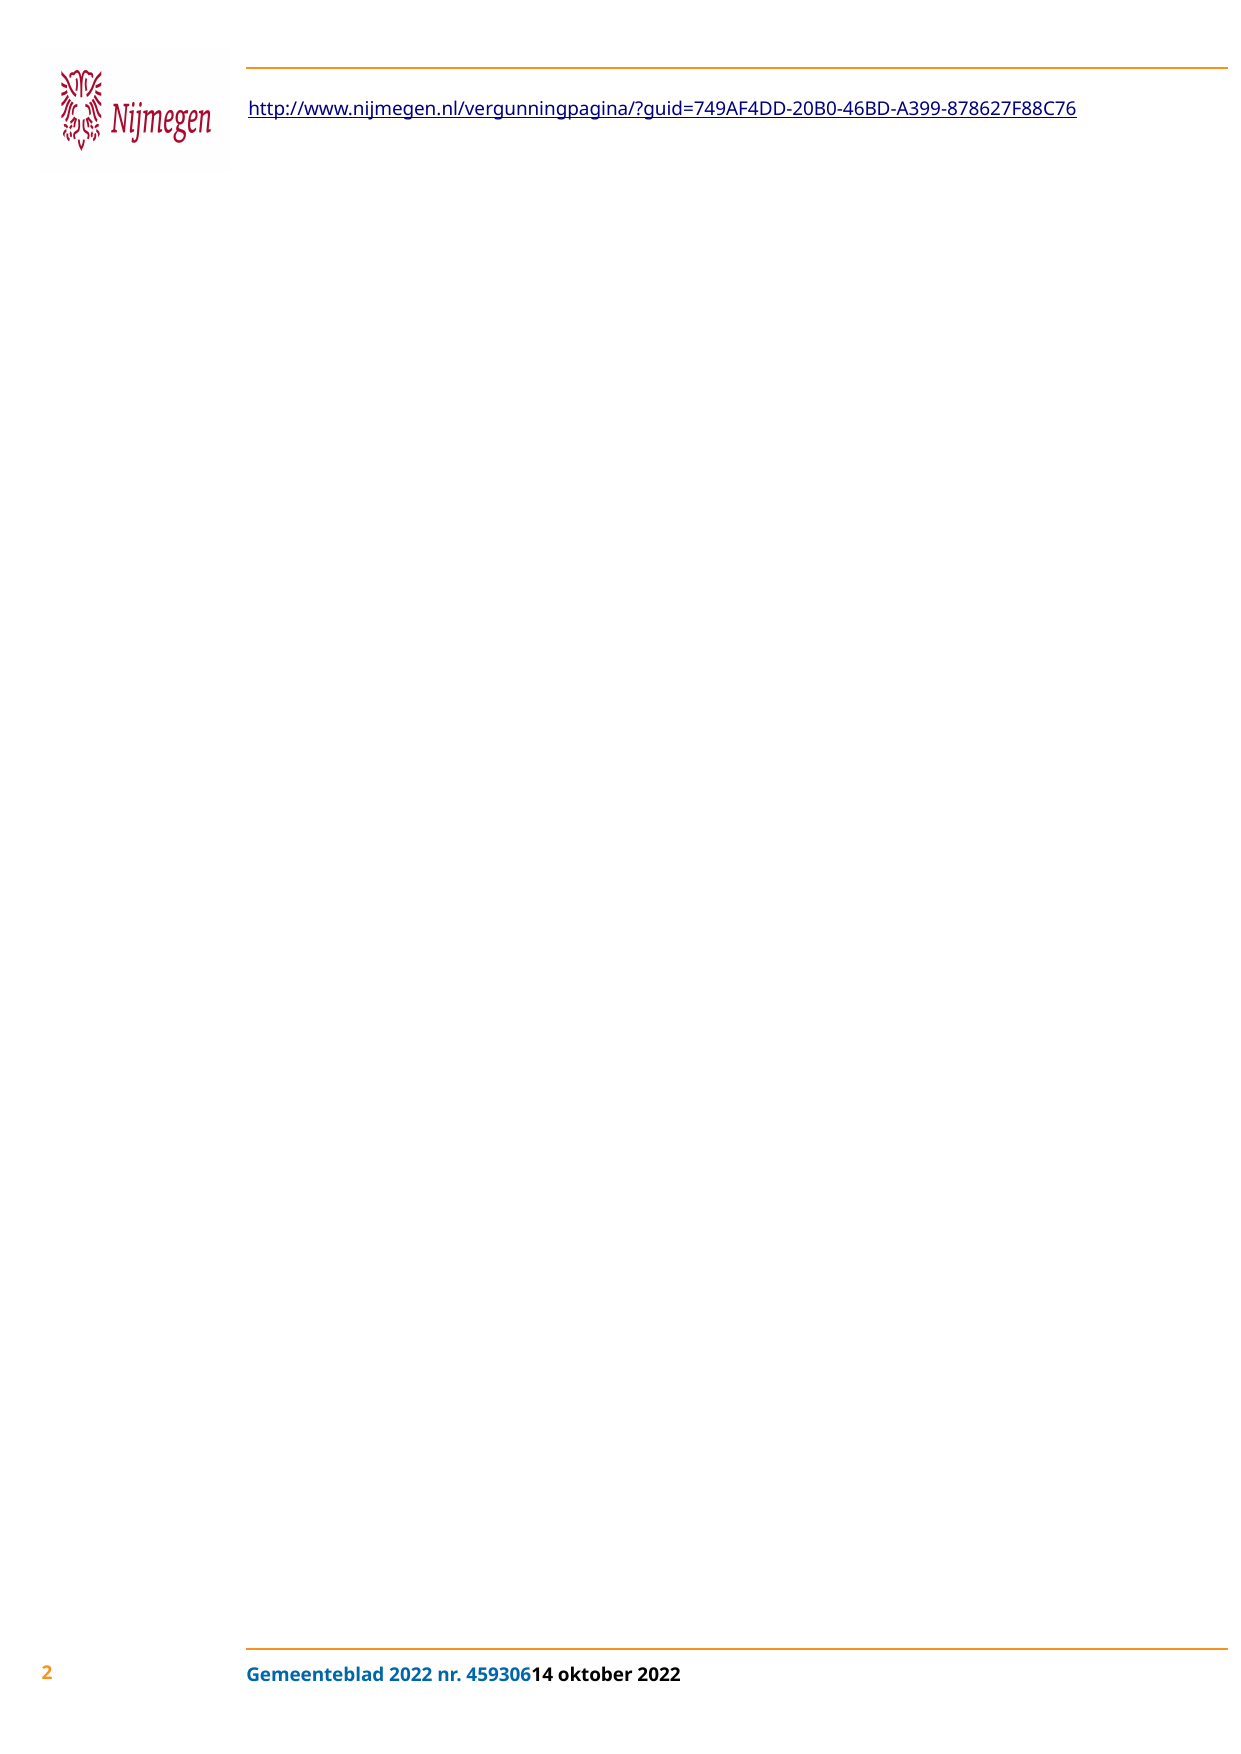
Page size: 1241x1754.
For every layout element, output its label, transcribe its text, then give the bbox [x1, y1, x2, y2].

text http://www.nijmegen.nl/vergunningpagina/?guid=749AF4DD-20B0-46BD-A399-878627F88C76 [248, 95, 1152, 121]
picture [41, 47, 231, 172]
